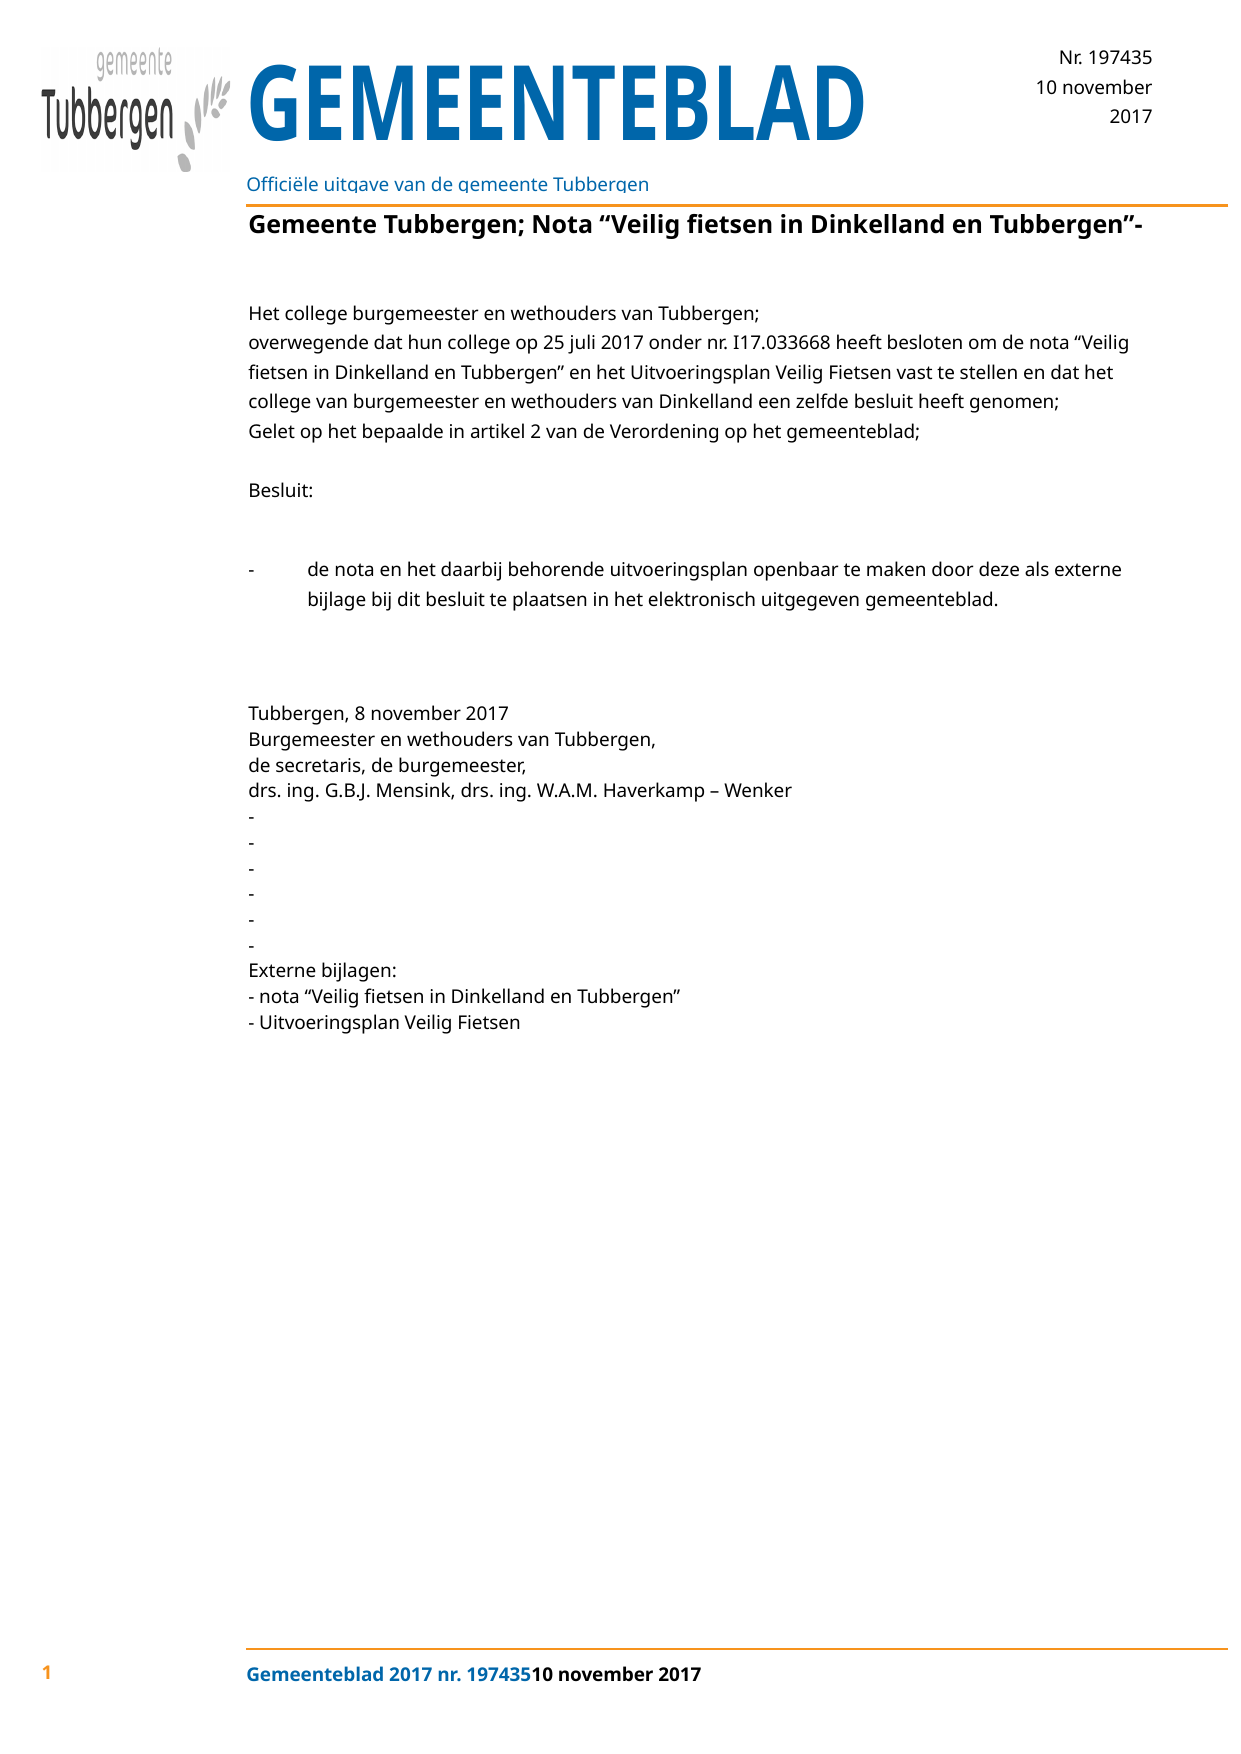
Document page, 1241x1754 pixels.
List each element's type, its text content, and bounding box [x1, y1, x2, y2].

text de secretaris, de burgemeester, [248, 752, 1152, 777]
text overwegende dat hun college op 25 juli 2017 onder nr. I17.033668 heeft besloten om de nota “Veilig fietsen in Dinkelland en Tubbergen” en het Uitvoeringsplan Veilig Fietsen vast te stellen en dat het college van burgemeester en wethouders van Dinkelland een zelfde besluit heeft genomen; [248, 329, 1152, 414]
text Burgemeester en wethouders van Tubbergen, [248, 726, 1152, 752]
picture [41, 47, 231, 172]
text - [248, 880, 1152, 906]
text - [248, 932, 1152, 958]
text Het college burgemeester en wethouders van Tubbergen; [248, 300, 1152, 326]
text Gelet op het bepaalde in artikel 2 van de Verordening op het gemeenteblad; [248, 418, 1152, 444]
text - [248, 906, 1152, 932]
text - nota “Veilig fietsen in Dinkelland en Tubbergen” [248, 983, 1152, 1009]
text - Uitvoeringsplan Veilig Fietsen [248, 1009, 1152, 1035]
text Besluit: [248, 477, 1152, 503]
text - [248, 855, 1152, 880]
text - [248, 829, 1152, 855]
list de nota en het daarbij behorende uitvoeringsplan openbaar te maken door deze als externe bijlage bij dit besluit te plaatsen in het elektronisch uitgegeven gemeenteblad. [248, 556, 1152, 612]
text Gemeente Tubbergen; Nota “Veilig fietsen in Dinkelland en Tubbergen”- [248, 207, 1152, 241]
text Externe bijlagen: [248, 958, 1152, 983]
text - [248, 803, 1152, 829]
text drs. ing. G.B.J. Mensink, drs. ing. W.A.M. Haverkamp – Wenker [248, 777, 1152, 803]
text Tubbergen, 8 november 2017 [248, 700, 1152, 726]
